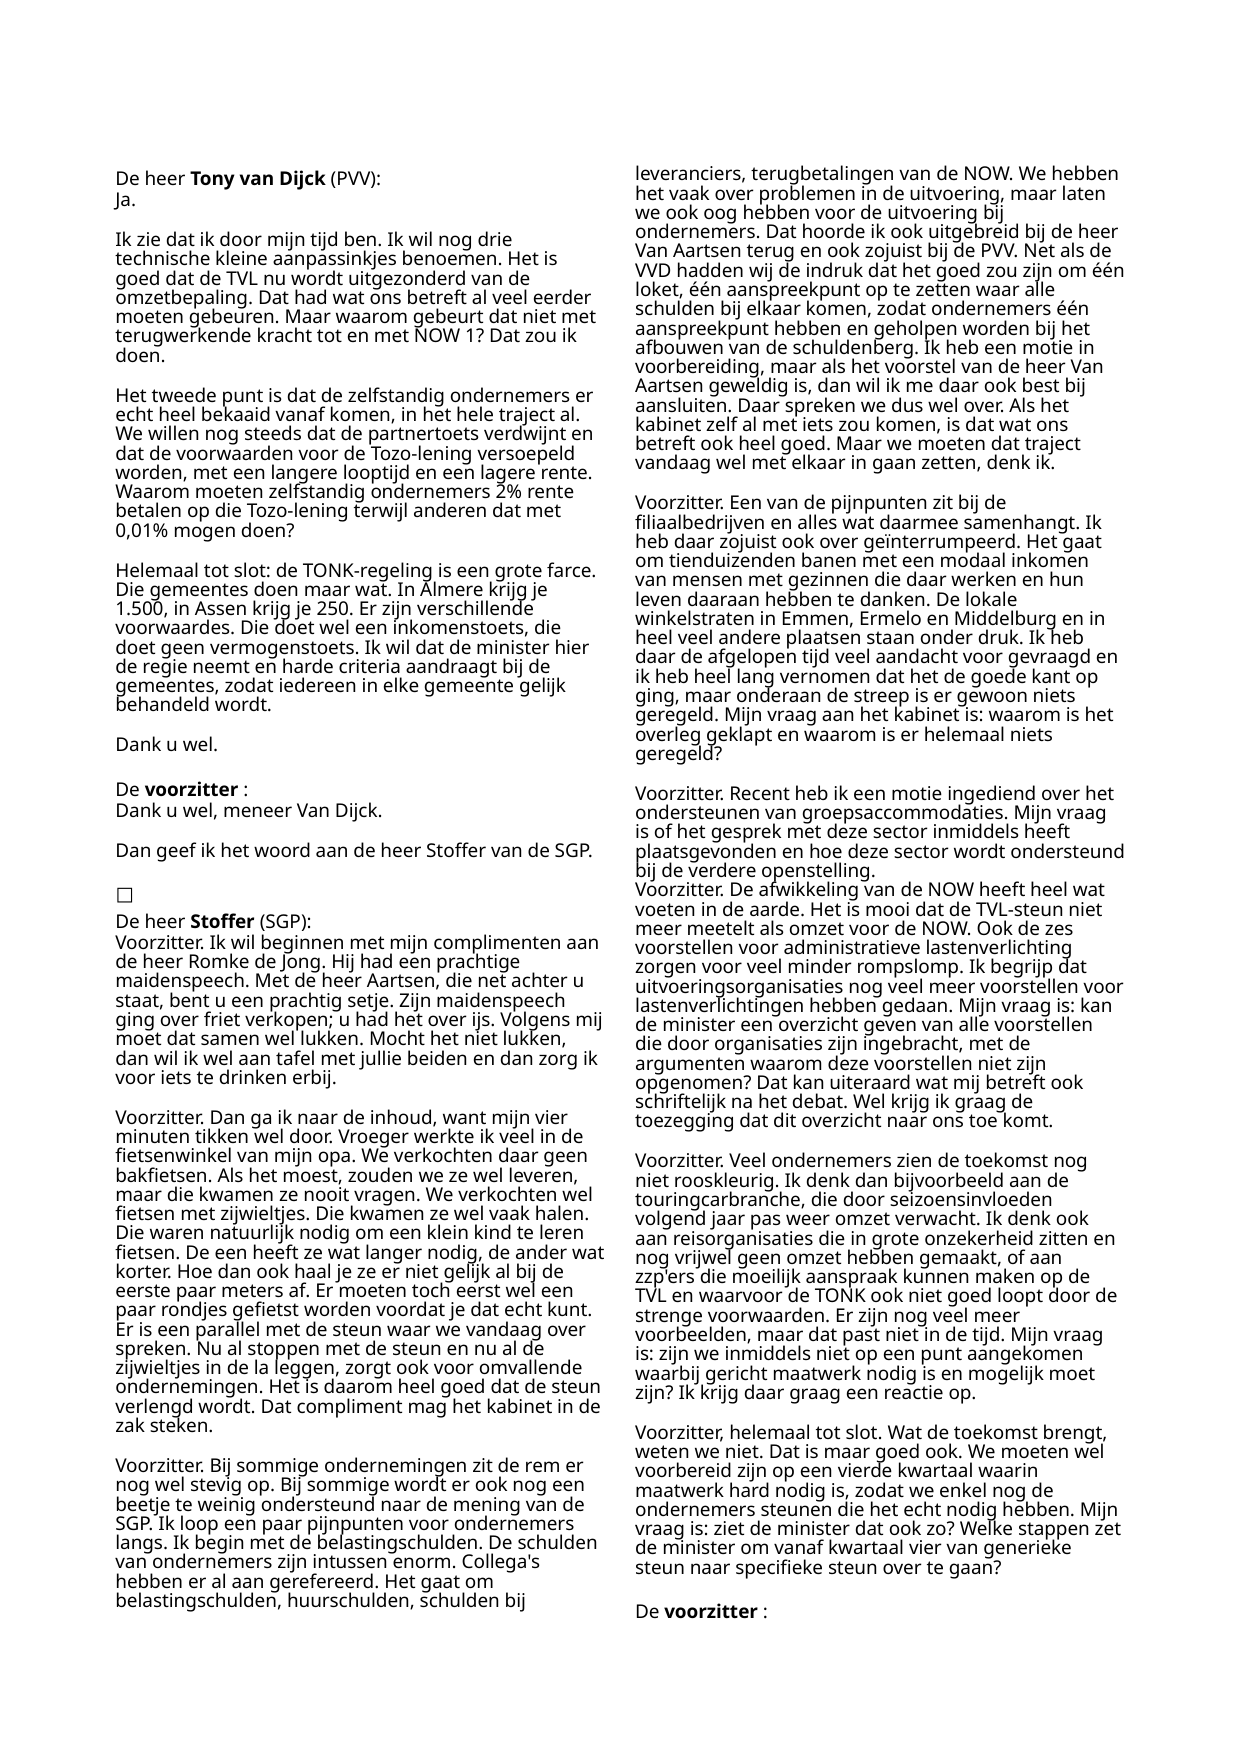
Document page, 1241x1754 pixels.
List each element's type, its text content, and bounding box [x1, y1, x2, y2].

text Voorzitter. Veel ondernemers zien de toekomst nog niet rooskleurig. Ik denk dan bijvoorbeeld aan de touringcarbranche, die door seizoensinvloeden volgend jaar pas weer omzet verwacht. Ik denk ook aan reisorganisaties die in grote onzekerheid zitten en nog vrijwel geen omzet hebben gemaakt, of aan zzp'ers die moeilijk aanspraak kunnen maken op de TVL en waarvoor de TONK ook niet goed loopt door de strenge voorwaarden. Er zijn nog veel meer voorbeelden, maar dat past niet in de tijd. Mijn vraag is: zijn we inmiddels niet op een punt aangekomen waarbij gericht maatwerk nodig is en mogelijk moet zijn? Ik krijg daar graag een reactie op. [635, 1152, 1125, 1403]
text Het tweede punt is dat de zelfstandig ondernemers er echt heel bekaaid vanaf komen, in het hele traject al. We willen nog steeds dat de partnertoets verdwijnt en dat de voorwaarden voor de Tozo-lening versoepeld worden, met een langere looptijd en een lagere rente. Waarom moeten zelfstandig ondernemers 2% rente betalen op die Tozo-lening terwijl anderen dat met 0,01% mogen doen? [115, 387, 605, 541]
text De voorzitter : [115, 777, 605, 802]
text Voorzitter. Een van de pijnpunten zit bij de filiaalbedrijven en alles wat daarmee samenhangt. Ik heb daar zojuist ook over geïnterrumpeerd. Het gaat om tienduizenden banen met een modaal inkomen van mensen met gezinnen die daar werken en hun leven daaraan hebben te danken. De lokale winkelstraten in Emmen, Ermelo en Middelburg en in heel veel andere plaatsen staan onder druk. Ik heb daar de afgelopen tijd veel aandacht voor gevraagd en ik heb heel lang vernomen dat het de goede kant op ging, maar onderaan de streep is er gewoon niets geregeld. Mijn vraag aan het kabinet is: waarom is het overleg geklapt en waarom is er helemaal niets geregeld? [635, 494, 1125, 764]
text De heer Stoffer (SGP): [115, 908, 605, 934]
text Voorzitter. Ik wil beginnen met mijn complimenten aan de heer Romke de Jong. Hij had een prachtige maidenspeech. Met de heer Aartsen, die net achter u staat, bent u een prachtig setje. Zijn maidenspeech ging over friet verkopen; u had het over ijs. Volgens mij moet dat samen wel lukken. Mocht het niet lukken, dan wil ik wel aan tafel met jullie beiden en dan zorg ik voor iets te drinken erbij. [115, 934, 605, 1088]
text Voorzitter, helemaal tot slot. Wat de toekomst brengt, weten we niet. Dat is maar goed ook. We moeten wel voorbereid zijn op een vierde kwartaal waarin maatwerk hard nodig is, zodat we enkel nog de ondernemers steunen die het echt nodig hebben. Mijn vraag is: ziet de minister dat ook zo? Welke stappen zet de minister om vanaf kwartaal vier van generieke steun naar specifieke steun over te gaan? [635, 1424, 1125, 1578]
text Helemaal tot slot: de TONK-regeling is een grote farce. Die gemeentes doen maar wat. In Almere krijg je 1.500, in Assen krijg je 250. Er zijn verschillende voorwaardes. Die doet wel een inkomenstoets, die doet geen vermogenstoets. Ik wil dat de minister hier de regie neemt en harde criteria aandraagt bij de gemeentes, zodat iedereen in elke gemeente gelijk behandeld wordt. [115, 562, 605, 716]
text ⬜ [115, 882, 605, 908]
text Dank u wel, meneer Van Dijck. [115, 802, 605, 822]
text De heer Tony van Dijck (PVV): [115, 165, 605, 191]
text Voorzitter. Bij sommige ondernemingen zit de rem er nog wel stevig op. Bij sommige wordt er ook nog een beetje te weinig ondersteund naar de mening van de SGP. Ik loop een paar pijnpunten voor ondernemers langs. Ik begin met de belastingschulden. De schulden van ondernemers zijn intussen enorm. Collega's hebben er al aan gerefereerd. Het gaat om belastingschulden, huurschulden, schulden bij [115, 1457, 605, 1611]
text Voorzitter. Dan ga ik naar de inhoud, want mijn vier minuten tikken wel door. Vroeger werkte ik veel in de fietsenwinkel van mijn opa. We verkochten daar geen bakfietsen. Als het moest, zouden we ze wel leveren, maar die kwamen ze nooit vragen. We verkochten wel fietsen met zijwieltjes. Die kwamen ze wel vaak halen. Die waren natuurlijk nodig om een klein kind te leren fietsen. De een heeft ze wat langer nodig, de ander wat korter. Hoe dan ook haal je ze er niet gelijk al bij de eerste paar meters af. Er moeten toch eerst wel een paar rondjes gefietst worden voordat je dat echt kunt. Er is een parallel met de steun waar we vandaag over spreken. Nu al stoppen met de steun en nu al de zijwieltjes in de la leggen, zorgt ook voor omvallende ondernemingen. Het is daarom heel goed dat de steun verlengd wordt. Dat compliment mag het kabinet in de zak steken. [115, 1109, 605, 1436]
text Voorzitter. De afwikkeling van de NOW heeft heel wat voeten in de aarde. Het is mooi dat de TVL-steun niet meer meetelt als omzet voor de NOW. Ook de zes voorstellen voor administratieve lastenverlichting zorgen voor veel minder rompslomp. Ik begrijp dat uitvoeringsorganisaties nog veel meer voorstellen voor lastenverlichtingen hebben gedaan. Mijn vraag is: kan de minister een overzicht geven van alle voorstellen die door organisaties zijn ingebracht, met de argumenten waarom deze voorstellen niet zijn opgenomen? Dat kan uiteraard wat mij betreft ook schriftelijk na het debat. Wel krijg ik graag de toezegging dat dit overzicht naar ons toe komt. [635, 881, 1125, 1132]
text Dan geef ik het woord aan de heer Stoffer van de SGP. [115, 842, 605, 862]
text Ja. [115, 191, 605, 210]
text leveranciers, terugbetalingen van de NOW. We hebben het vaak over problemen in de uitvoering, maar laten we ook oog hebben voor de uitvoering bij ondernemers. Dat hoorde ik ook uitgebreid bij de heer Van Aartsen terug en ook zojuist bij de PVV. Net als de VVD hadden wij de indruk dat het goed zou zijn om één loket, één aanspreekpunt op te zetten waar alle schulden bij elkaar komen, zodat ondernemers één aanspreekpunt hebben en geholpen worden bij het afbouwen van de schuldenberg. Ik heb een motie in voorbereiding, maar als het voorstel van de heer Van Aartsen geweldig is, dan wil ik me daar ook best bij aansluiten. Daar spreken we dus wel over. Als het kabinet zelf al met iets zou komen, is dat wat ons betreft ook heel goed. Maar we moeten dat traject vandaag wel met elkaar in gaan zetten, denk ik. [635, 165, 1125, 474]
text Ik zie dat ik door mijn tijd ben. Ik wil nog drie technische kleine aanpassinkjes benoemen. Het is goed dat de TVL nu wordt uitgezonderd van de omzetbepaling. Dat had wat ons betreft al veel eerder moeten gebeuren. Maar waarom gebeurt dat niet met terugwerkende kracht tot en met NOW 1? Dat zou ik doen. [115, 231, 605, 366]
text Dank u wel. [115, 736, 605, 756]
text De voorzitter : [635, 1599, 1125, 1624]
text Voorzitter. Recent heb ik een motie ingediend over het ondersteunen van groepsaccommodaties. Mijn vraag is of het gesprek met deze sector inmiddels heeft plaatsgevonden en hoe deze sector wordt ondersteund bij de verdere openstelling. [635, 785, 1125, 881]
